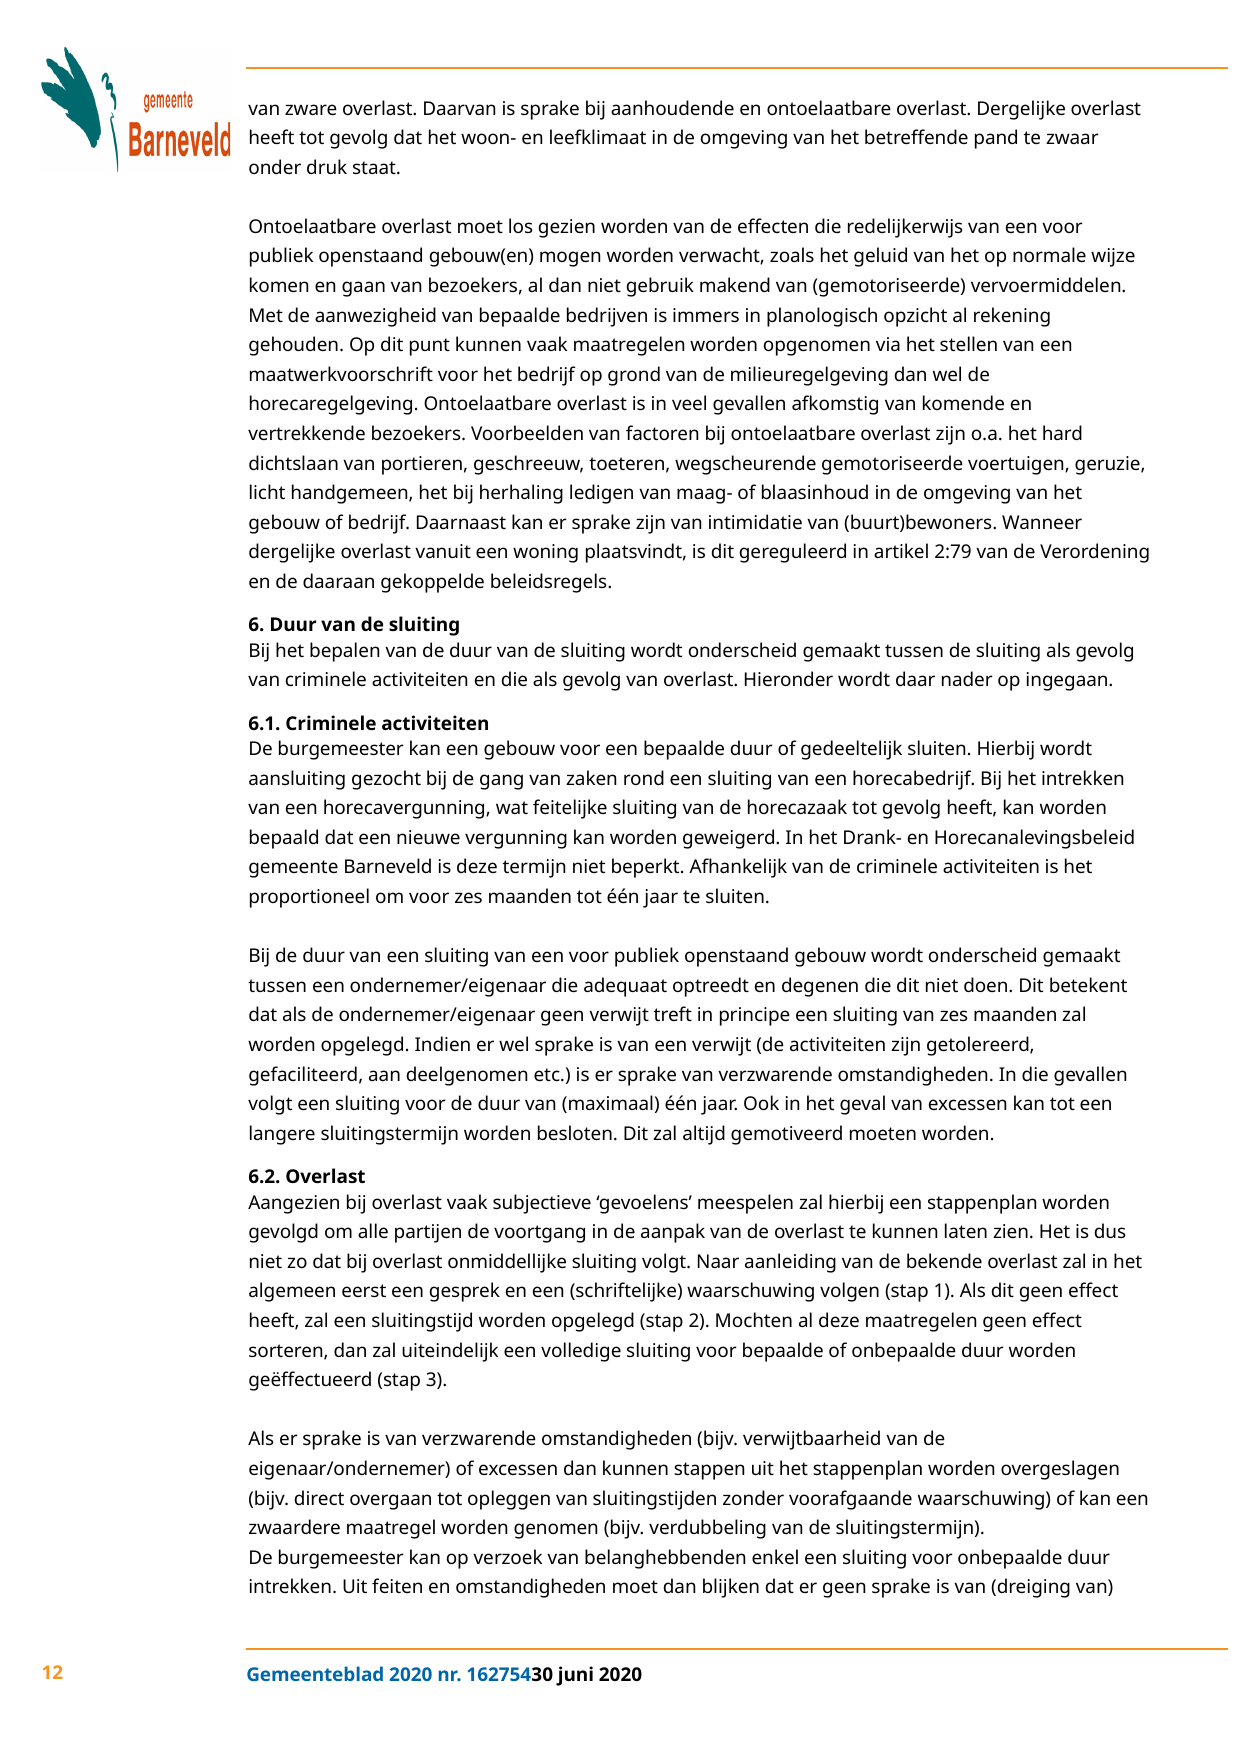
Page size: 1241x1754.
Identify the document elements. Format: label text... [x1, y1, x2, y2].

text 6. Duur van de sluiting [248, 611, 1152, 637]
text Ontoelaatbare overlast moet los gezien worden van de effecten die redelijkerwijs van een voor publiek openstaand gebouw(en) mogen worden verwacht, zoals het geluid van het op normale wijze komen en gaan van bezoekers, al dan niet gebruik makend van (gemotoriseerde) vervoermiddelen. Met de aanwezigheid van bepaalde bedrijven is immers in planologisch opzicht al rekening gehouden. Op dit punt kunnen vaak maatregelen worden opgenomen via het stellen van een maatwerkvoorschrift voor het bedrijf op grond van de milieuregelgeving dan wel de horecaregelgeving. Ontoelaatbare overlast is in veel gevallen afkomstig van komende en vertrekkende bezoekers. Voorbeelden van factoren bij ontoelaatbare overlast zijn o.a. het hard dichtslaan van portieren, geschreeuw, toeteren, wegscheurende gemotoriseerde voertuigen, geruzie, licht handgemeen, het bij herhaling ledigen van maag- of blaasinhoud in de omgeving van het gebouw of bedrijf. Daarnaast kan er sprake zijn van intimidatie van (buurt)bewoners. Wanneer dergelijke overlast vanuit een woning plaatsvindt, is dit gereguleerd in artikel 2:79 van de Verordening en de daaraan gekoppelde beleidsregels. [248, 213, 1152, 594]
text Als er sprake is van verzwarende omstandigheden (bijv. verwijtbaarheid van de eigenaar/ondernemer) of excessen dan kunnen stappen uit het stappenplan worden overgeslagen (bijv. direct overgaan tot opleggen van sluitingstijden zonder voorafgaande waarschuwing) of kan een zwaardere maatregel worden genomen (bijv. verdubbeling van de sluitingstermijn). [248, 1426, 1152, 1540]
text Bij de duur van een sluiting van een voor publiek openstaand gebouw wordt onderscheid gemaakt tussen een ondernemer/eigenaar die adequaat optreedt en degenen die dit niet doen. Dit betekent dat als de ondernemer/eigenaar geen verwijt treft in principe een sluiting van zes maanden zal worden opgelegd. Indien er wel sprake is van een verwijt (de activiteiten zijn getolereerd, gefaciliteerd, aan deelgenomen etc.) is er sprake van verzwarende omstandigheden. In die gevallen volgt een sluiting voor de duur van (maximaal) één jaar. Ook in het geval van excessen kan tot een langere sluitingstermijn worden besloten. Dit zal altijd gemotiveerd moeten worden. [248, 942, 1152, 1146]
text Aangezien bij overlast vaak subjectieve ‘gevoelens’ meespelen zal hierbij een stappenplan worden gevolgd om alle partijen de voortgang in de aanpak van de overlast te kunnen laten zien. Het is dus niet zo dat bij overlast onmiddellijke sluiting volgt. Naar aanleiding van de bekende overlast zal in het algemeen eerst een gesprek en een (schriftelijke) waarschuwing volgen (stap 1). Als dit geen effect heeft, zal een sluitingstijd worden opgelegd (stap 2). Mochten al deze maatregelen geen effect sorteren, dan zal uiteindelijk een volledige sluiting voor bepaalde of onbepaalde duur worden geëffectueerd (stap 3). [248, 1189, 1152, 1392]
text 6.1. Criminele activiteiten [248, 710, 1152, 735]
text Bij het bepalen van de duur van de sluiting wordt onderscheid gemaakt tussen de sluiting als gevolg van criminele activiteiten en die als gevolg van overlast. Hieronder wordt daar nader op ingegaan. [248, 637, 1152, 692]
picture [41, 47, 231, 172]
text De burgemeester kan op verzoek van belanghebbenden enkel een sluiting voor onbepaalde duur intrekken. Uit feiten en omstandigheden moet dan blijken dat er geen sprake is van (dreiging van) [248, 1544, 1152, 1599]
text De burgemeester kan een gebouw voor een bepaalde duur of gedeeltelijk sluiten. Hierbij wordt aansluiting gezocht bij de gang van zaken rond een sluiting van een horecabedrijf. Bij het intrekken van een horecavergunning, wat feitelijke sluiting van de horecazaak tot gevolg heeft, kan worden bepaald dat een nieuwe vergunning kan worden geweigerd. In het Drank- en Horecanalevingsbeleid gemeente Barneveld is deze termijn niet beperkt. Afhankelijk van de criminele activiteiten is het proportioneel om voor zes maanden tot één jaar te sluiten. [248, 735, 1152, 909]
text van zware overlast. Daarvan is sprake bij aanhoudende en ontoelaatbare overlast. Dergelijke overlast heeft tot gevolg dat het woon- en leefklimaat in de omgeving van het betreffende pand te zwaar onder druk staat. [248, 95, 1152, 180]
text 6.2. Overlast [248, 1163, 1152, 1189]
